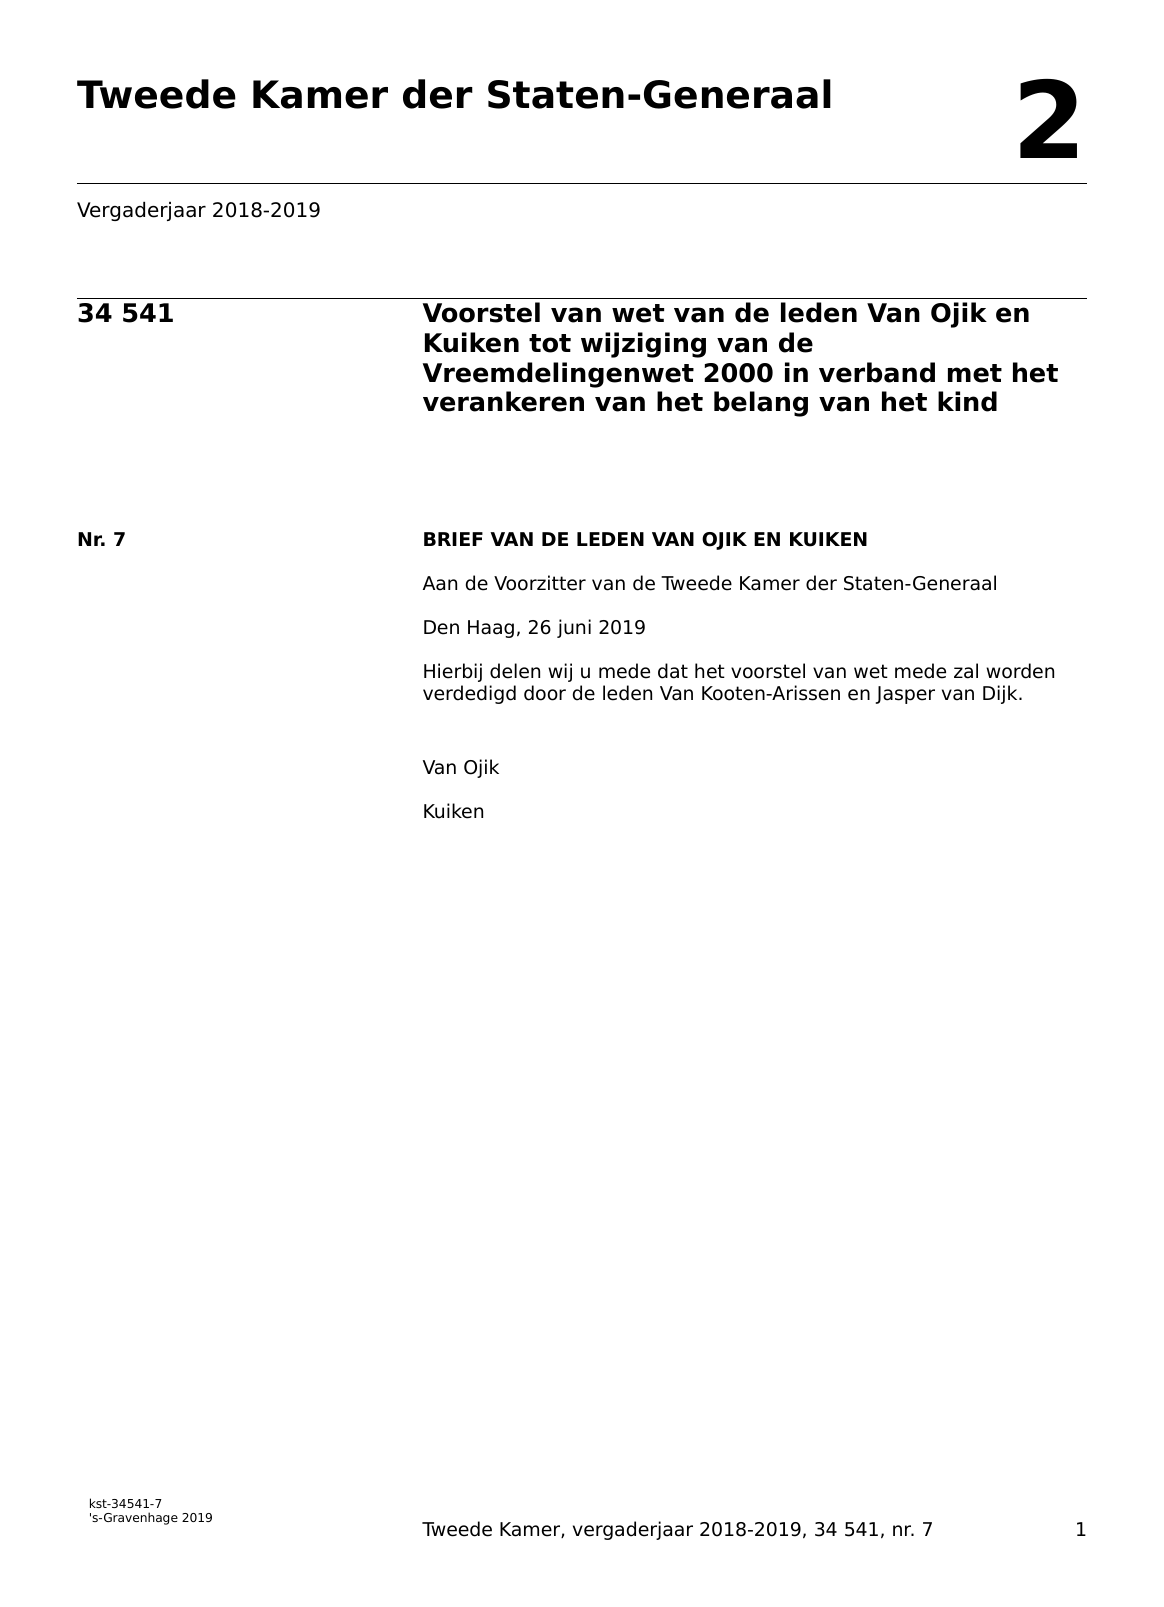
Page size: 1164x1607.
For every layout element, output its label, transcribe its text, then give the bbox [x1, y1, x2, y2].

table_cell Vergaderjaar 2018-2019 [77, 184, 1087, 298]
text Van Ojik Kuiken [422, 735, 1087, 823]
text 's-Gravenhage 2019 [88, 1511, 323, 1525]
text Hierbij delen wij u mede dat het voorstel van wet mede zal worden verdedigd door de leden Van Kooten-Arissen en Jasper van Dijk. [422, 661, 1087, 705]
text Aan de Voorzitter van de Tweede Kamer der Staten-Generaal [422, 573, 1087, 595]
subtitle Nr. 7 BRIEF VAN DE LEDEN VAN OJIK EN KUIKEN [77, 529, 1087, 551]
table_header Tweede Kamer der Staten-Generaal [77, 59, 886, 183]
table_header 2 [886, 59, 1087, 183]
text kst-34541-7 [88, 1497, 323, 1511]
subtitle 34 541 Voorstel van wet van de leden Van Ojik en Kuiken tot wijziging van de Vreemdelingenwet 2000 in verband met het verankeren van het belang van het kind [77, 299, 1087, 418]
text Den Haag, 26 juni 2019 [422, 617, 1087, 639]
